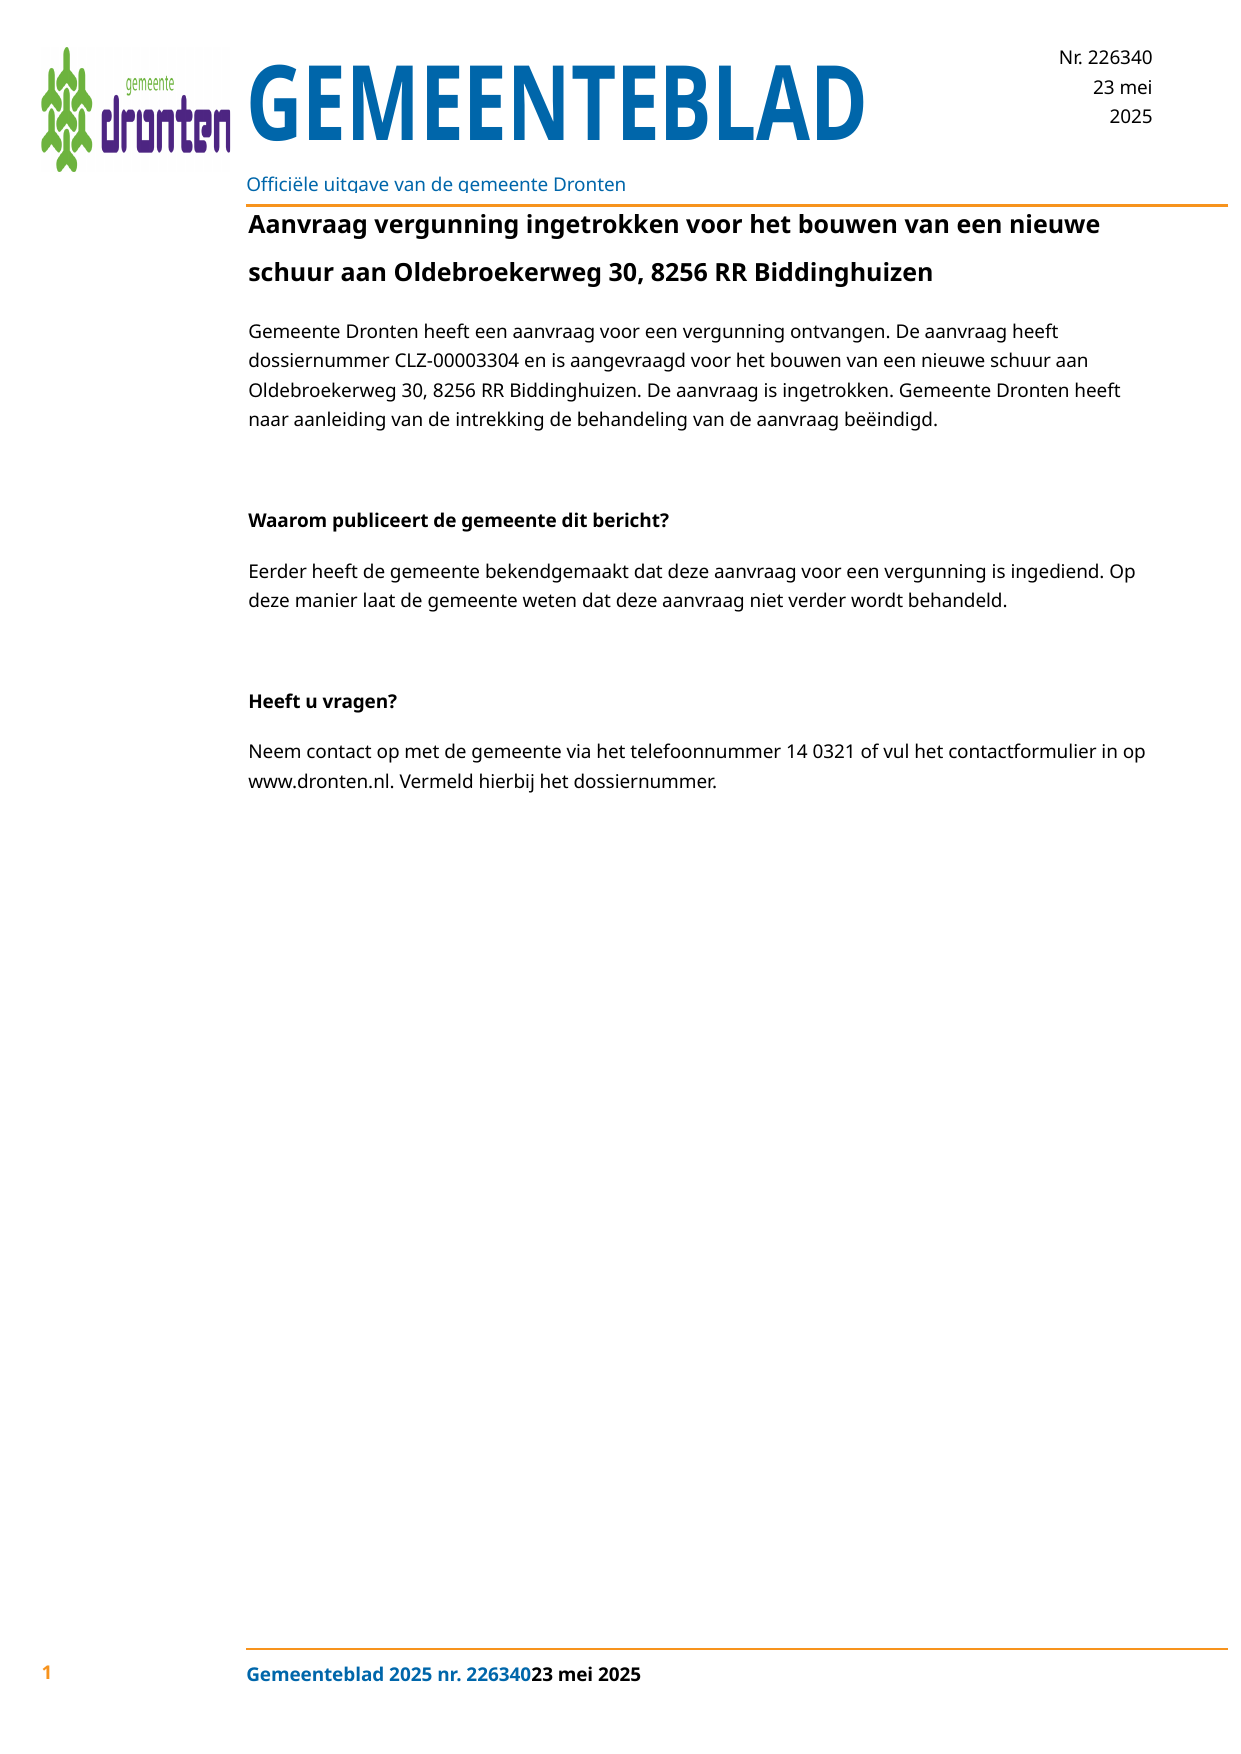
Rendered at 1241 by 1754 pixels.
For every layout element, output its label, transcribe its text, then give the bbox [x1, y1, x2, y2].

text Eerder heeft de gemeente bekendgemaakt dat deze aanvraag voor een vergunning is ingediend. Op deze manier laat de gemeente weten dat deze aanvraag niet verder wordt behandeld. [248, 558, 1152, 613]
text Heeft u vragen? [248, 688, 1152, 714]
text Gemeente Dronten heeft een aanvraag voor een vergunning ontvangen. De aanvraag heeft dossiernummer CLZ-00003304 en is aangevraagd voor het bouwen van een nieuwe schuur aan Oldebroekerweg 30, 8256 RR Biddinghuizen. De aanvraag is ingetrokken. Gemeente Dronten heeft naar aanleiding van de intrekking de behandeling van de aanvraag beëindigd. [248, 318, 1152, 432]
text Waarom publiceert de gemeente dit bericht? [248, 507, 1152, 533]
text Neem contact op met de gemeente via het telefoonnummer 14 0321 of vul het contactformulier in op www.dronten.nl. Vermeld hierbij het dossiernummer. [248, 739, 1152, 794]
text Aanvraag vergunning ingetrokken voor het bouwen van een nieuwe schuur aan Oldebroekerweg 30, 8256 RR Biddinghuizen [248, 207, 1152, 288]
picture [41, 47, 231, 172]
